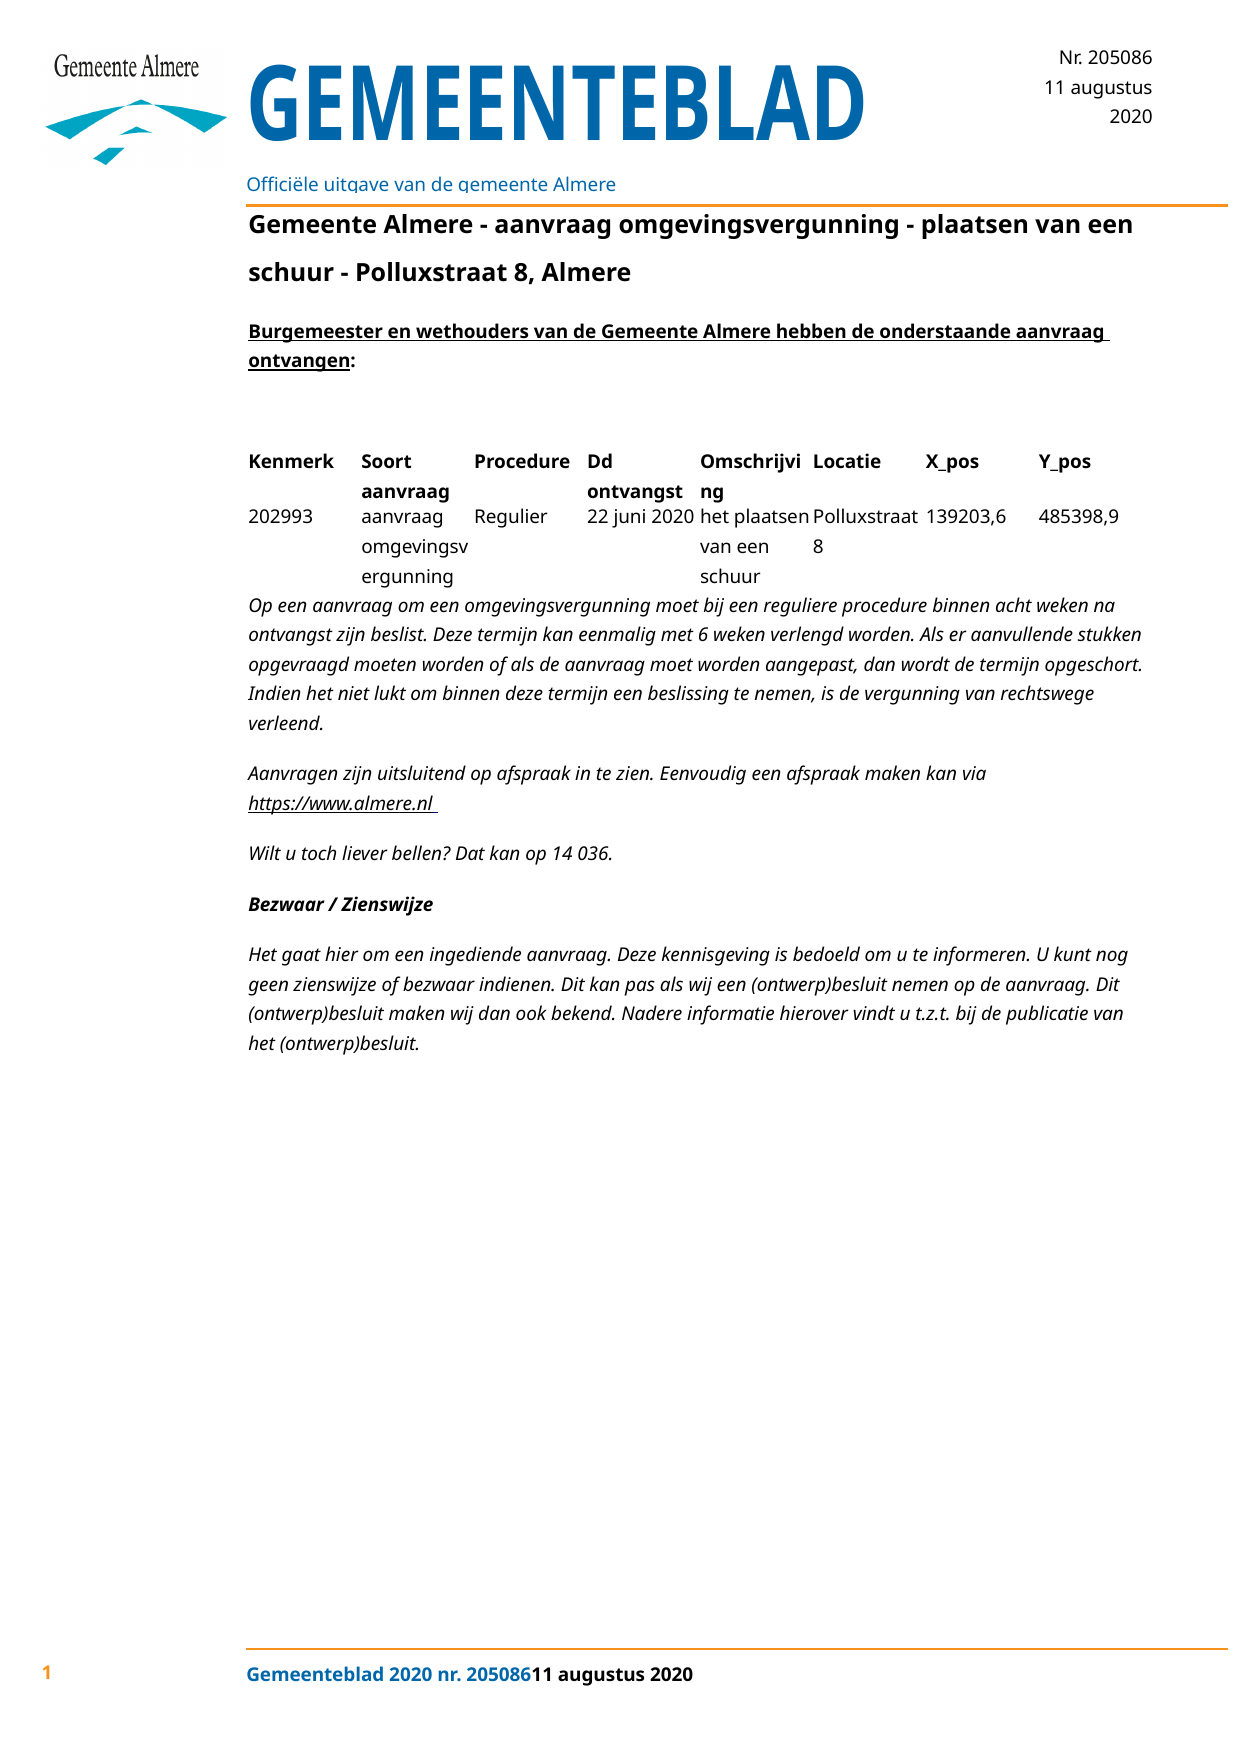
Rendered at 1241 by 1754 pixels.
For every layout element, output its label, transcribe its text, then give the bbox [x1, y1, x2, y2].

text Op een aanvraag om een omgevingsvergunning moet bij een reguliere procedure binnen acht weken na ontvangst zijn beslist. Deze termijn kan eenmalig met 6 weken verlengd worden. Als er aanvullende stukken opgevraagd moeten worden of als de aanvraag moet worden aangepast, dan wordt de termijn opgeschort. Indien het niet lukt om binnen deze termijn een beslissing te nemen, is de vergunning van rechtswege verleend. [248, 592, 1152, 736]
table_cell 22 juni 2020 [587, 504, 700, 589]
text Aanvragen zijn uitsluitend op afspraak in te zien. Eenvoudig een afspraak maken kan via https://www.almere.nl [248, 761, 1152, 816]
table_cell Regulier [474, 504, 587, 589]
table_header Procedure [474, 449, 587, 504]
picture [41, 47, 231, 172]
table_cell Polluxstraat 8 [813, 504, 926, 589]
table_header Dd ontvangst [587, 449, 700, 504]
table_header X_pos [926, 449, 1038, 504]
text Gemeente Almere - aanvraag omgevingsvergunning - plaatsen van een schuur - Polluxstraat 8, Almere [248, 207, 1152, 288]
table_cell 202993 [248, 504, 361, 589]
text Bezwaar / Zienswijze [248, 891, 1152, 917]
table_header Kenmerk [248, 449, 361, 504]
text Het gaat hier om een ingediende aanvraag. Deze kennisgeving is bedoeld om u te informeren. U kunt nog geen zienswijze of bezwaar indienen. Dit kan pas als wij een (ontwerp)besluit nemen op de aanvraag. Dit (ontwerp)besluit maken wij dan ook bekend. Nadere informatie hierover vindt u t.z.t. bij de publicatie van het (ontwerp)besluit. [248, 941, 1152, 1056]
text Wilt u toch liever bellen? Dat kan op 14 036. [248, 841, 1152, 866]
table_header Locatie [813, 449, 926, 504]
table_cell 139203,6 [926, 504, 1038, 589]
table_header Omschrijving [700, 449, 813, 504]
table_header Y_pos [1039, 449, 1152, 504]
table_cell aanvraag omgevingsvergunning [361, 504, 474, 589]
table_cell 485398,9 [1039, 504, 1152, 589]
table_header Soort aanvraag [361, 449, 474, 504]
table_cell het plaatsen van een schuur [700, 504, 813, 589]
text Burgemeester en wethouders van de Gemeente Almere hebben de onderstaande aanvraag ontvangen: [248, 318, 1152, 373]
